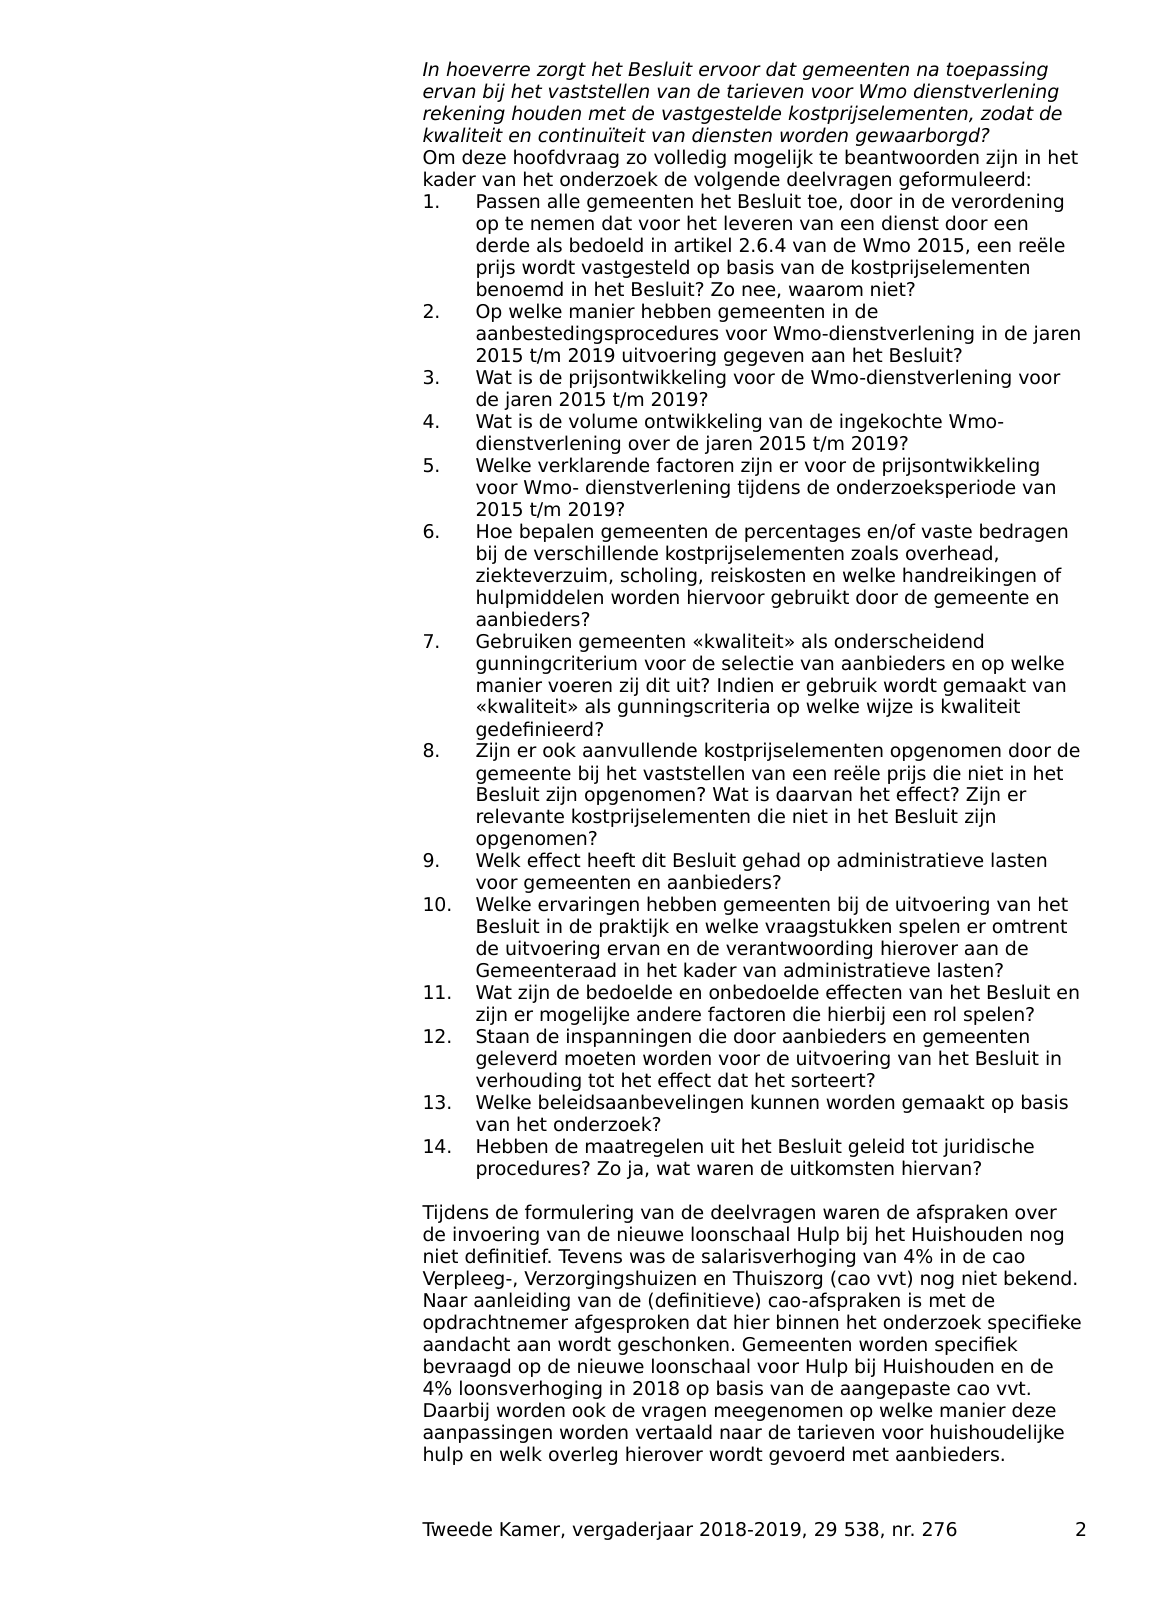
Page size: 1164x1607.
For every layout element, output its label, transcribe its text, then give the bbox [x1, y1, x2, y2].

text 13. Welke beleidsaanbevelingen kunnen worden gemaakt op basis van het onderzoek? [422, 1092, 1087, 1136]
text 14. Hebben de maatregelen uit het Besluit geleid tot juridische procedures? Zo ja, wat waren de uitkomsten hiervan? [422, 1136, 1087, 1180]
text 10. Welke ervaringen hebben gemeenten bij de uitvoering van het Besluit in de praktijk en welke vraagstukken spelen er omtrent de uitvoering ervan en de verantwoording hierover aan de Gemeenteraad in het kader van administratieve lasten? [422, 894, 1087, 982]
text 6. Hoe bepalen gemeenten de percentages en/of vaste bedragen bij de verschillende kostprijselementen zoals overhead, ziekteverzuim, scholing, reiskosten en welke handreikingen of hulpmiddelen worden hiervoor gebruikt door de gemeente en aanbieders? [422, 521, 1087, 631]
text 8. Zijn er ook aanvullende kostprijselementen opgenomen door de gemeente bij het vaststellen van een reële prijs die niet in het Besluit zijn opgenomen? Wat is daarvan het effect? Zijn er relevante kostprijselementen die niet in het Besluit zijn opgenomen? [422, 740, 1087, 850]
text Om deze hoofdvraag zo volledig mogelijk te beantwoorden zijn in het kader van het onderzoek de volgende deelvragen geformuleerd: [422, 147, 1087, 191]
text 7. Gebruiken gemeenten «kwaliteit» als onderscheidend gunningcriterium voor de selectie van aanbieders en op welke manier voeren zij dit uit? Indien er gebruik wordt gemaakt van «kwaliteit» als gunningscriteria op welke wijze is kwaliteit gedefinieerd? [422, 631, 1087, 740]
text 12. Staan de inspanningen die door aanbieders en gemeenten geleverd moeten worden voor de uitvoering van het Besluit in verhouding tot het effect dat het sorteert? [422, 1026, 1087, 1092]
text In hoeverre zorgt het Besluit ervoor dat gemeenten na toepassing ervan bij het vaststellen van de tarieven voor Wmo dienstverlening rekening houden met de vastgestelde kostprijselementen, zodat de kwaliteit en continuïteit van diensten worden gewaarborgd? [422, 59, 1087, 147]
text 4. Wat is de volume ontwikkeling van de ingekochte Wmo-dienstverlening over de jaren 2015 t/m 2019? [422, 411, 1087, 455]
text Tijdens de formulering van de deelvragen waren de afspraken over de invoering van de nieuwe loonschaal Hulp bij het Huishouden nog niet definitief. Tevens was de salarisverhoging van 4% in de cao Verpleeg-, Verzorgingshuizen en Thuiszorg (cao vvt) nog niet bekend. Naar aanleiding van de (definitieve) cao-afspraken is met de opdrachtnemer afgesproken dat hier binnen het onderzoek specifieke aandacht aan wordt geschonken. Gemeenten worden specifiek bevraagd op de nieuwe loonschaal voor Hulp bij Huishouden en de 4% loonsverhoging in 2018 op basis van de aangepaste cao vvt. Daarbij worden ook de vragen meegenomen op welke manier deze aanpassingen worden vertaald naar de tarieven voor huishoudelijke hulp en welk overleg hierover wordt gevoerd met aanbieders. [422, 1202, 1087, 1466]
text 1. Passen alle gemeenten het Besluit toe, door in de verordening op te nemen dat voor het leveren van een dienst door een derde als bedoeld in artikel 2.6.4 van de Wmo 2015, een reële prijs wordt vastgesteld op basis van de kostprijselementen benoemd in het Besluit? Zo nee, waarom niet? [422, 191, 1087, 301]
text 5. Welke verklarende factoren zijn er voor de prijsontwikkeling voor Wmo- dienstverlening tijdens de onderzoeksperiode van 2015 t/m 2019? [422, 455, 1087, 521]
text 11. Wat zijn de bedoelde en onbedoelde effecten van het Besluit en zijn er mogelijke andere factoren die hierbij een rol spelen? [422, 982, 1087, 1026]
text 9. Welk effect heeft dit Besluit gehad op administratieve lasten voor gemeenten en aanbieders? [422, 850, 1087, 894]
text 2. Op welke manier hebben gemeenten in de aanbestedingsprocedures voor Wmo-dienstverlening in de jaren 2015 t/m 2019 uitvoering gegeven aan het Besluit? [422, 301, 1087, 367]
text 3. Wat is de prijsontwikkeling voor de Wmo-dienstverlening voor de jaren 2015 t/m 2019? [422, 367, 1087, 411]
